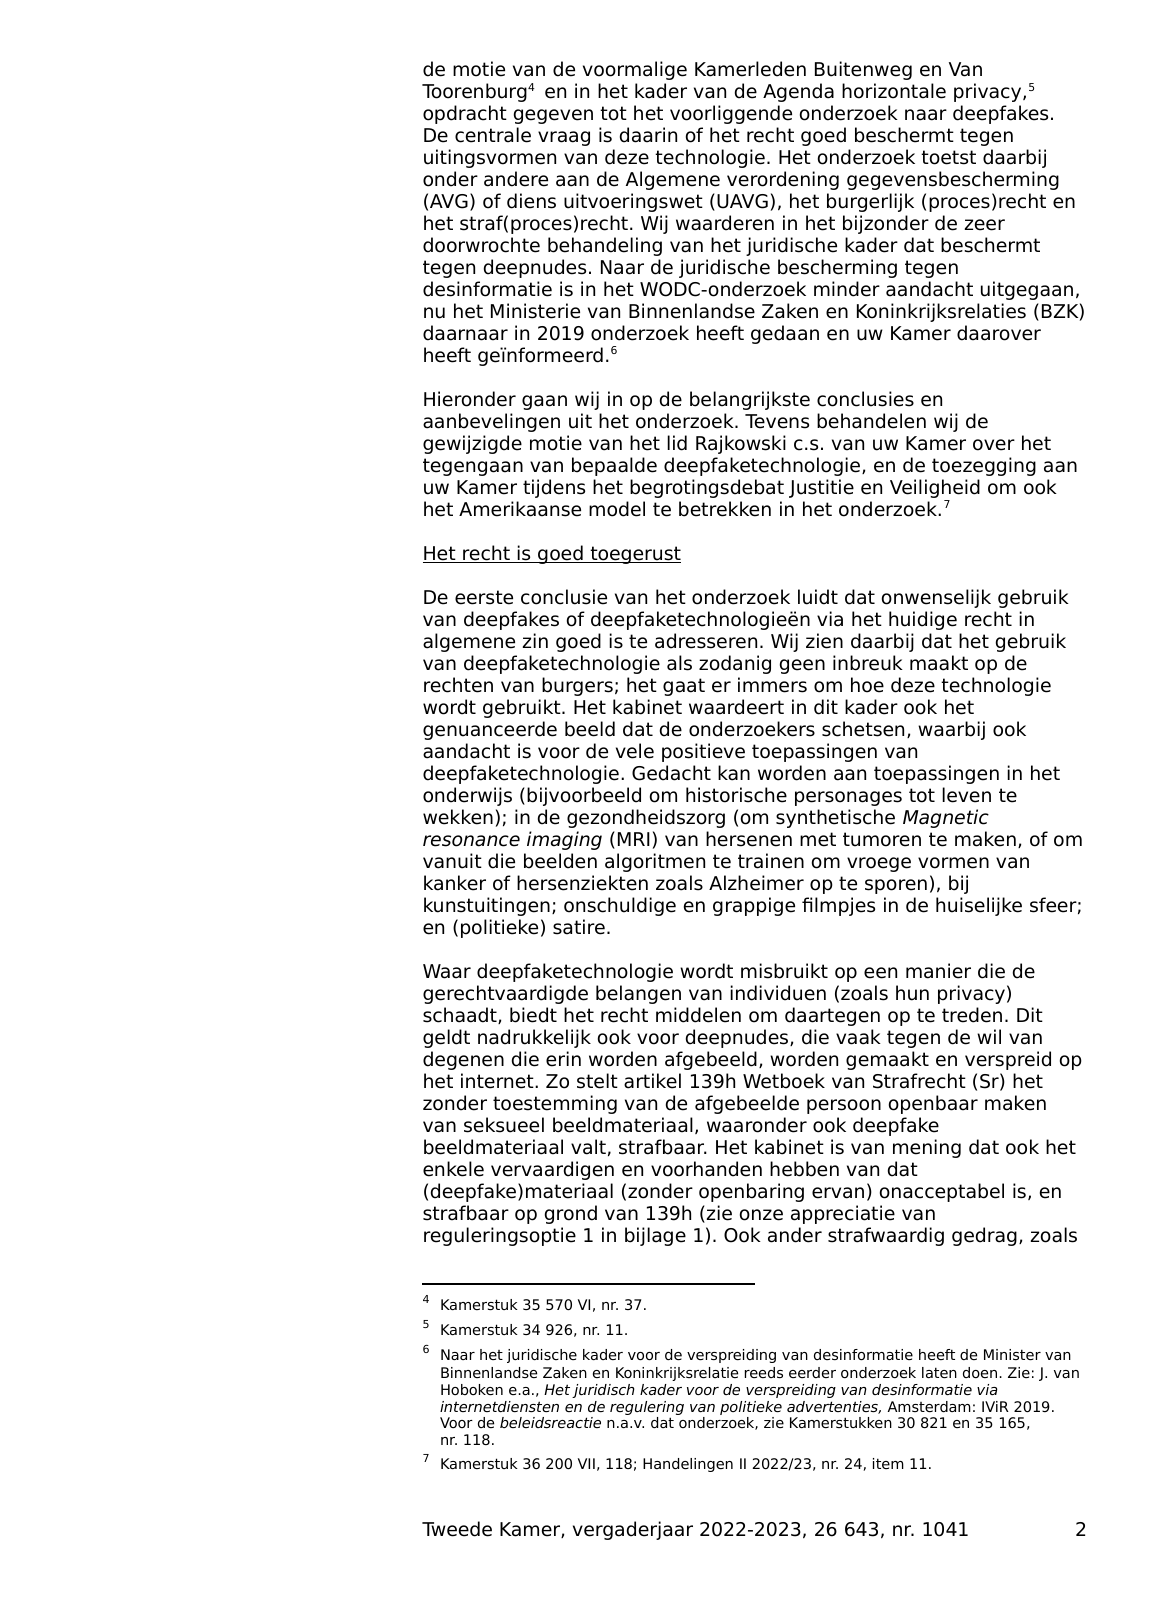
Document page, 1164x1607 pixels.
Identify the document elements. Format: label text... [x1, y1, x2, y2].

text Kamerstuk 36 200 VII, 118; Handelingen II 2022/23, nr. 24, item 11. [422, 1452, 1087, 1474]
text de motie van de voormalige Kamerleden Buitenweg en Van Toorenburg en in het kader van de Agenda horizontale privacy, opdracht gegeven tot het voorliggende onderzoek naar deepfakes. De centrale vraag is daarin of het recht goed beschermt tegen uitingsvormen van deze technologie. Het onderzoek toetst daarbij onder andere aan de Algemene verordening gegevensbescherming (AVG) of diens uitvoeringswet (UAVG), het burgerlijk (proces)recht en het straf(proces)recht. Wij waarderen in het bijzonder de zeer doorwrochte behandeling van het juridische kader dat beschermt tegen deepnudes. Naar de juridische bescherming tegen desinformatie is in het WODC-onderzoek minder aandacht uitgegaan, nu het Ministerie van Binnenlandse Zaken en Koninkrijksrelaties (BZK) daarnaar in 2019 onderzoek heeft gedaan en uw Kamer daarover heeft geïnformeerd. [422, 59, 1087, 367]
subtitle Het recht is goed toegerust [422, 543, 1087, 565]
text Waar deepfaketechnologie wordt misbruikt op een manier die de gerechtvaardigde belangen van individuen (zoals hun privacy) schaadt, biedt het recht middelen om daartegen op te treden. Dit geldt nadrukkelijk ook voor deepnudes, die vaak tegen de wil van degenen die erin worden afgebeeld, worden gemaakt en verspreid op het internet. Zo stelt artikel 139h Wetboek van Strafrecht (Sr) het zonder toestemming van de afgebeelde persoon openbaar maken van seksueel beeldmateriaal, waaronder ook deepfake beeldmateriaal valt, strafbaar. Het kabinet is van mening dat ook het enkele vervaardigen en voorhanden hebben van dat (deepfake)materiaal (zonder openbaring ervan) onacceptabel is, en strafbaar op grond van 139h (zie onze appreciatie van reguleringsoptie 1 in bijlage 1). Ook ander strafwaardig gedrag, zoals [422, 961, 1087, 1247]
text De eerste conclusie van het onderzoek luidt dat onwenselijk gebruik van deepfakes of deepfaketechnologieën via het huidige recht in algemene zin goed is te adresseren. Wij zien daarbij dat het gebruik van deepfaketechnologie als zodanig geen inbreuk maakt op de rechten van burgers; het gaat er immers om hoe deze technologie wordt gebruikt. Het kabinet waardeert in dit kader ook het genuanceerde beeld dat de onderzoekers schetsen, waarbij ook aandacht is voor de vele positieve toepassingen van deepfaketechnologie. Gedacht kan worden aan toepassingen in het onderwijs (bijvoorbeeld om historische personages tot leven te wekken); in de gezondheidszorg (om synthetische Magnetic resonance imaging (MRI) van hersenen met tumoren te maken, of om vanuit die beelden algoritmen te trainen om vroege vormen van kanker of hersenziekten zoals Alzheimer op te sporen), bij kunstuitingen; onschuldige en grappige filmpjes in de huiselijke sfeer; en (politieke) satire. [422, 587, 1087, 939]
text Kamerstuk 35 570 VI, nr. 37. [422, 1293, 1087, 1315]
text Naar het juridische kader voor de verspreiding van desinformatie heeft de Minister van Binnenlandse Zaken en Koninkrijksrelatie reeds eerder onderzoek laten doen. Zie: J. van Hoboken e.a., Het juridisch kader voor de verspreiding van desinformatie via internetdiensten en de regulering van politieke advertenties, Amsterdam: IViR 2019. Voor de beleidsreactie n.a.v. dat onderzoek, zie Kamerstukken 30 821 en 35 165, nr. 118. [422, 1343, 1087, 1449]
text Hieronder gaan wij in op de belangrijkste conclusies en aanbevelingen uit het onderzoek. Tevens behandelen wij de gewijzigde motie van het lid Rajkowski c.s. van uw Kamer over het tegengaan van bepaalde deepfaketechnologie, en de toezegging aan uw Kamer tijdens het begrotingsdebat Justitie en Veiligheid om ook het Amerikaanse model te betrekken in het onderzoek. [422, 389, 1087, 521]
text Kamerstuk 34 926, nr. 11. [422, 1318, 1087, 1340]
